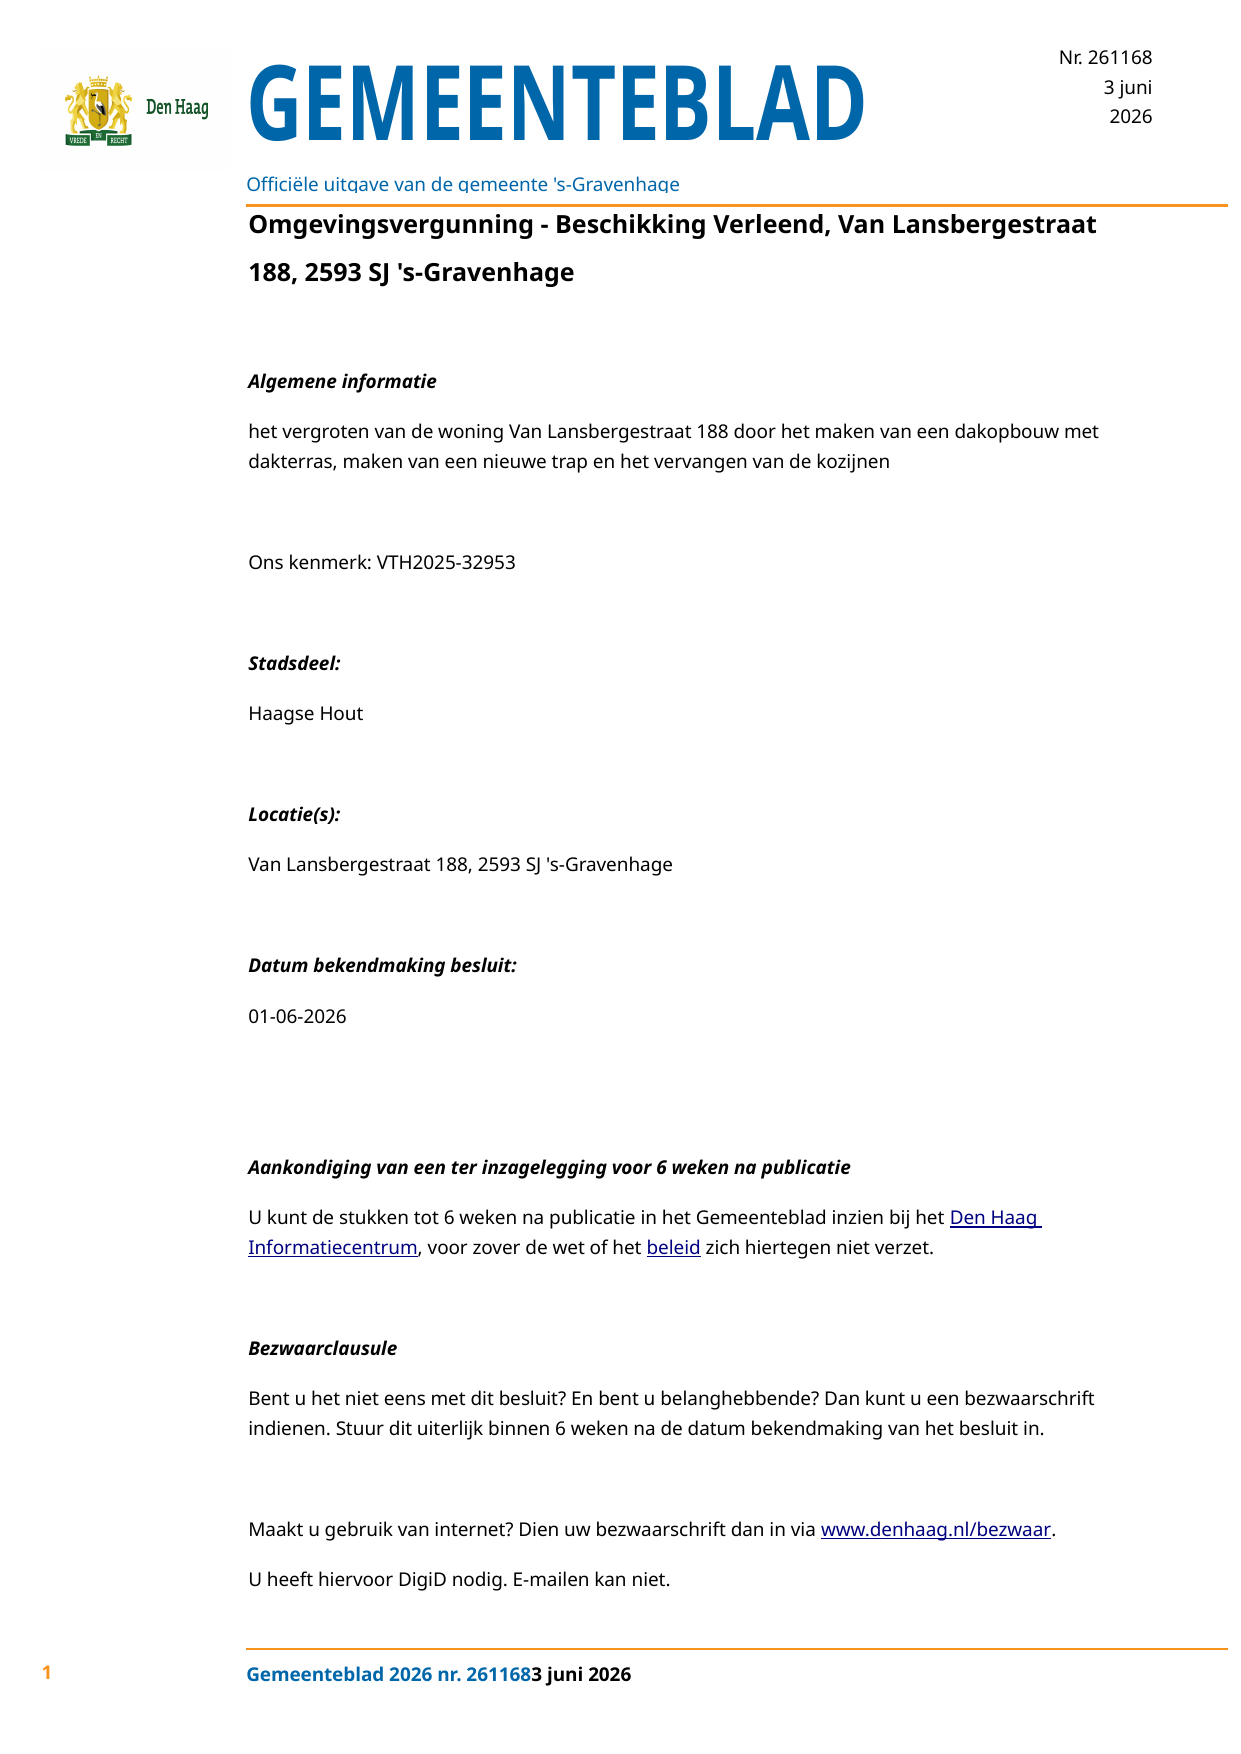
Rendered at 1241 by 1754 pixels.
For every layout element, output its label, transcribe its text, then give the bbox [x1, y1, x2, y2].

text Aankondiging van een ter inzagelegging voor 6 weken na publicatie [248, 1154, 1152, 1180]
text U heeft hiervoor DigiD nodig. E-mailen kan niet. [248, 1566, 1152, 1592]
text Haagse Hout [248, 700, 1152, 726]
text U kunt de stukken tot 6 weken na publicatie in het Gemeenteblad inzien bij het Den Haag Informatiecentrum, voor zover de wet of het beleid zich hiertegen niet verzet. [248, 1204, 1152, 1260]
text het vergroten van de woning Van Lansbergestraat 188 door het maken van een dakopbouw met dakterras, maken van een nieuwe trap en het vervangen van de kozijnen [248, 419, 1152, 474]
text Datum bekendmaking besluit: [248, 952, 1152, 978]
text Bent u het niet eens met dit besluit? En bent u belanghebbende? Dan kunt u een bezwaarschrift indienen. Stuur dit uiterlijk binnen 6 weken na de datum bekendmaking van het besluit in. [248, 1385, 1152, 1441]
text Stadsdeel: [248, 650, 1152, 676]
text Bezwaarclausule [248, 1335, 1152, 1361]
text Algemene informatie [248, 368, 1152, 394]
text Locatie(s): [248, 801, 1152, 827]
text Van Lansbergestraat 188, 2593 SJ 's-Gravenhage [248, 852, 1152, 877]
text Maakt u gebruik van internet? Dien uw bezwaarschrift dan in via www.denhaag.nl/bezwaar. [248, 1516, 1152, 1542]
picture [41, 47, 231, 172]
text 01-06-2026 [248, 1003, 1152, 1029]
text Ons kenmerk: VTH2025-32953 [248, 549, 1152, 575]
text Omgevingsvergunning - Beschikking Verleend, Van Lansbergestraat 188, 2593 SJ 's-Gravenhage [248, 207, 1152, 288]
